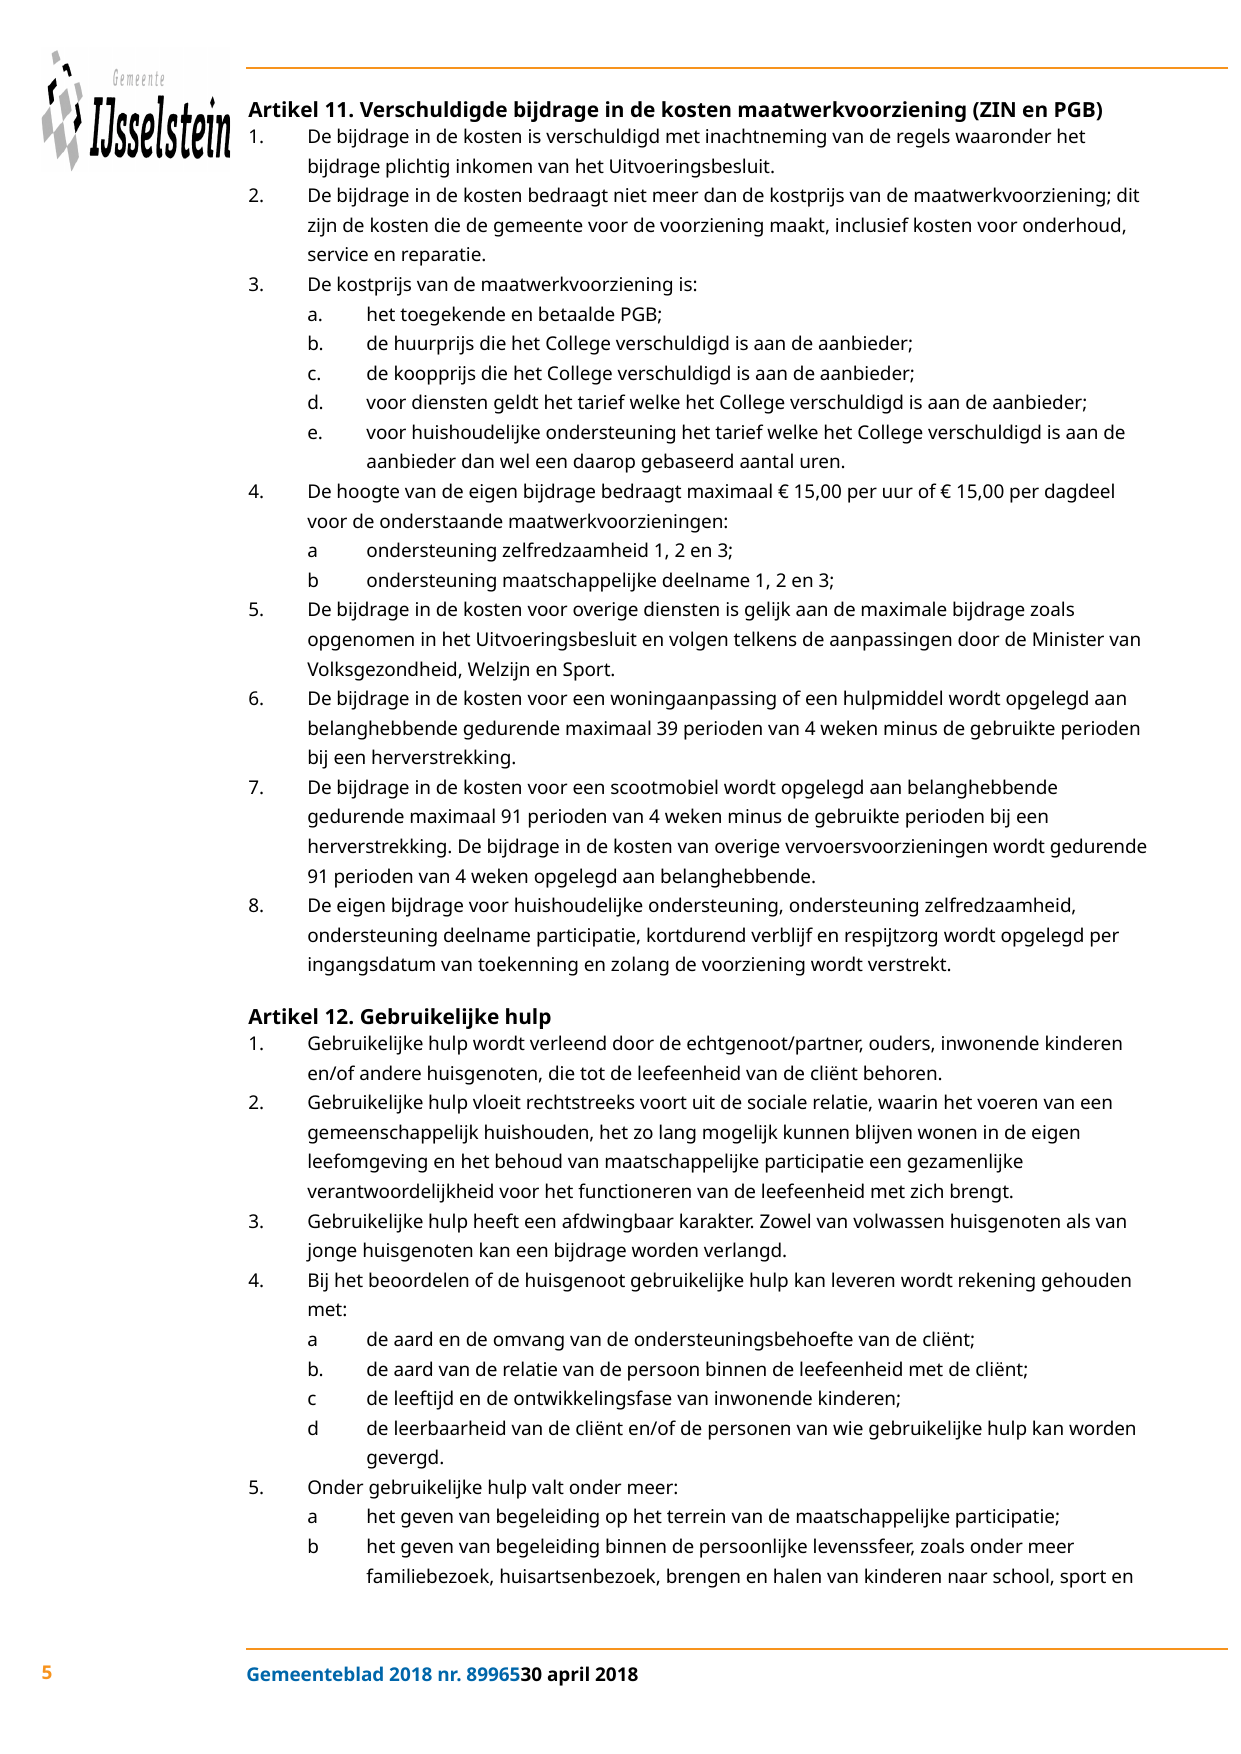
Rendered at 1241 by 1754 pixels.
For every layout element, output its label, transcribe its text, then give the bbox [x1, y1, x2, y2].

list ondersteuning maatschappelijke deelname 1, 2 en 3; [307, 567, 1152, 593]
list De bijdrage in de kosten is verschuldigd met inachtneming van de regels waaronder het bijdrage plichtig inkomen van het Uitvoeringsbesluit. [248, 123, 1152, 178]
list De bijdrage in de kosten voor een scootmobiel wordt opgelegd aan belanghebbende gedurende maximaal 91 perioden van 4 weken minus de gebruikte perioden bij een herverstrekking. De bijdrage in de kosten van overige vervoersvoorzieningen wordt gedurende 91 perioden van 4 weken opgelegd aan belanghebbende. [248, 774, 1152, 888]
list De bijdrage in de kosten bedraagt niet meer dan de kostprijs van de maatwerkvoorziening; dit zijn de kosten die de gemeente voor de voorziening maakt, inclusief kosten voor onderhoud, service en reparatie. [248, 182, 1152, 267]
list De kostprijs van de maatwerkvoorziening is: [248, 271, 1152, 297]
list het geven van begeleiding op het terrein van de maatschappelijke participatie; [307, 1504, 1152, 1529]
list ondersteuning zelfredzaamheid 1, 2 en 3; [307, 537, 1152, 563]
list Gebruikelijke hulp vloeit rechtstreeks voort uit de sociale relatie, waarin het voeren van een gemeenschappelijk huishouden, het zo lang mogelijk kunnen blijven wonen in de eigen leefomgeving en het behoud van maatschappelijke participatie een gezamenlijke verantwoordelijkheid voor het functioneren van de leefeenheid met zich brengt. [248, 1089, 1152, 1204]
list De hoogte van de eigen bijdrage bedraagt maximaal € 15,00 per uur of € 15,00 per dagdeel voor de onderstaande maatwerkvoorzieningen: [248, 478, 1152, 533]
text Artikel 11. Verschuldigde bijdrage in de kosten maatwerkvoorziening (ZIN en PGB) [248, 95, 1152, 123]
list De bijdrage in de kosten voor een woningaanpassing of een hulpmiddel wordt opgelegd aan belanghebbende gedurende maximaal 39 perioden van 4 weken minus de gebruikte perioden bij een herverstrekking. [248, 685, 1152, 770]
list het toegekende en betaalde PGB; [307, 301, 1152, 326]
list de huurprijs die het College verschuldigd is aan de aanbieder; [307, 330, 1152, 356]
list Onder gebruikelijke hulp valt onder meer: [248, 1474, 1152, 1500]
picture [41, 47, 231, 172]
list Gebruikelijke hulp wordt verleend door de echtgenoot/partner, ouders, inwonende kinderen en/of andere huisgenoten, die tot de leefeenheid van de cliënt behoren. [248, 1030, 1152, 1086]
list voor diensten geldt het tarief welke het College verschuldigd is aan de aanbieder; [307, 389, 1152, 415]
list De eigen bijdrage voor huishoudelijke ondersteuning, ondersteuning zelfredzaamheid, ondersteuning deelname participatie, kortdurend verblijf en respijtzorg wordt opgelegd per ingangsdatum van toekenning en zolang de voorziening wordt verstrekt. [248, 892, 1152, 977]
list De bijdrage in de kosten voor overige diensten is gelijk aan de maximale bijdrage zoals opgenomen in het Uitvoeringsbesluit en volgen telkens de aanpassingen door de Minister van Volksgezondheid, Welzijn en Sport. [248, 597, 1152, 681]
list Bij het beoordelen of de huisgenoot gebruikelijke hulp kan leveren wordt rekening gehouden met: [248, 1267, 1152, 1322]
list voor huishoudelijke ondersteuning het tarief welke het College verschuldigd is aan de aanbieder dan wel een daarop gebaseerd aantal uren. [307, 419, 1152, 474]
list het geven van begeleiding binnen de persoonlijke levenssfeer, zoals onder meer familiebezoek, huisartsenbezoek, brengen en halen van kinderen naar school, sport en [307, 1533, 1152, 1589]
list de koopprijs die het College verschuldigd is aan de aanbieder; [307, 360, 1152, 386]
list de aard van de relatie van de persoon binnen de leefeenheid met de cliënt; [307, 1356, 1152, 1382]
list Gebruikelijke hulp heeft een afdwingbaar karakter. Zowel van volwassen huisgenoten als van jonge huisgenoten kan een bijdrage worden verlangd. [248, 1208, 1152, 1263]
list de leerbaarheid van de cliënt en/of de personen van wie gebruikelijke hulp kan worden gevergd. [307, 1415, 1152, 1470]
list de leeftijd en de ontwikkelingsfase van inwonende kinderen; [307, 1385, 1152, 1411]
text Artikel 12. Gebruikelijke hulp [248, 1002, 1152, 1030]
list de aard en de omvang van de ondersteuningsbehoefte van de cliënt; [307, 1326, 1152, 1352]
